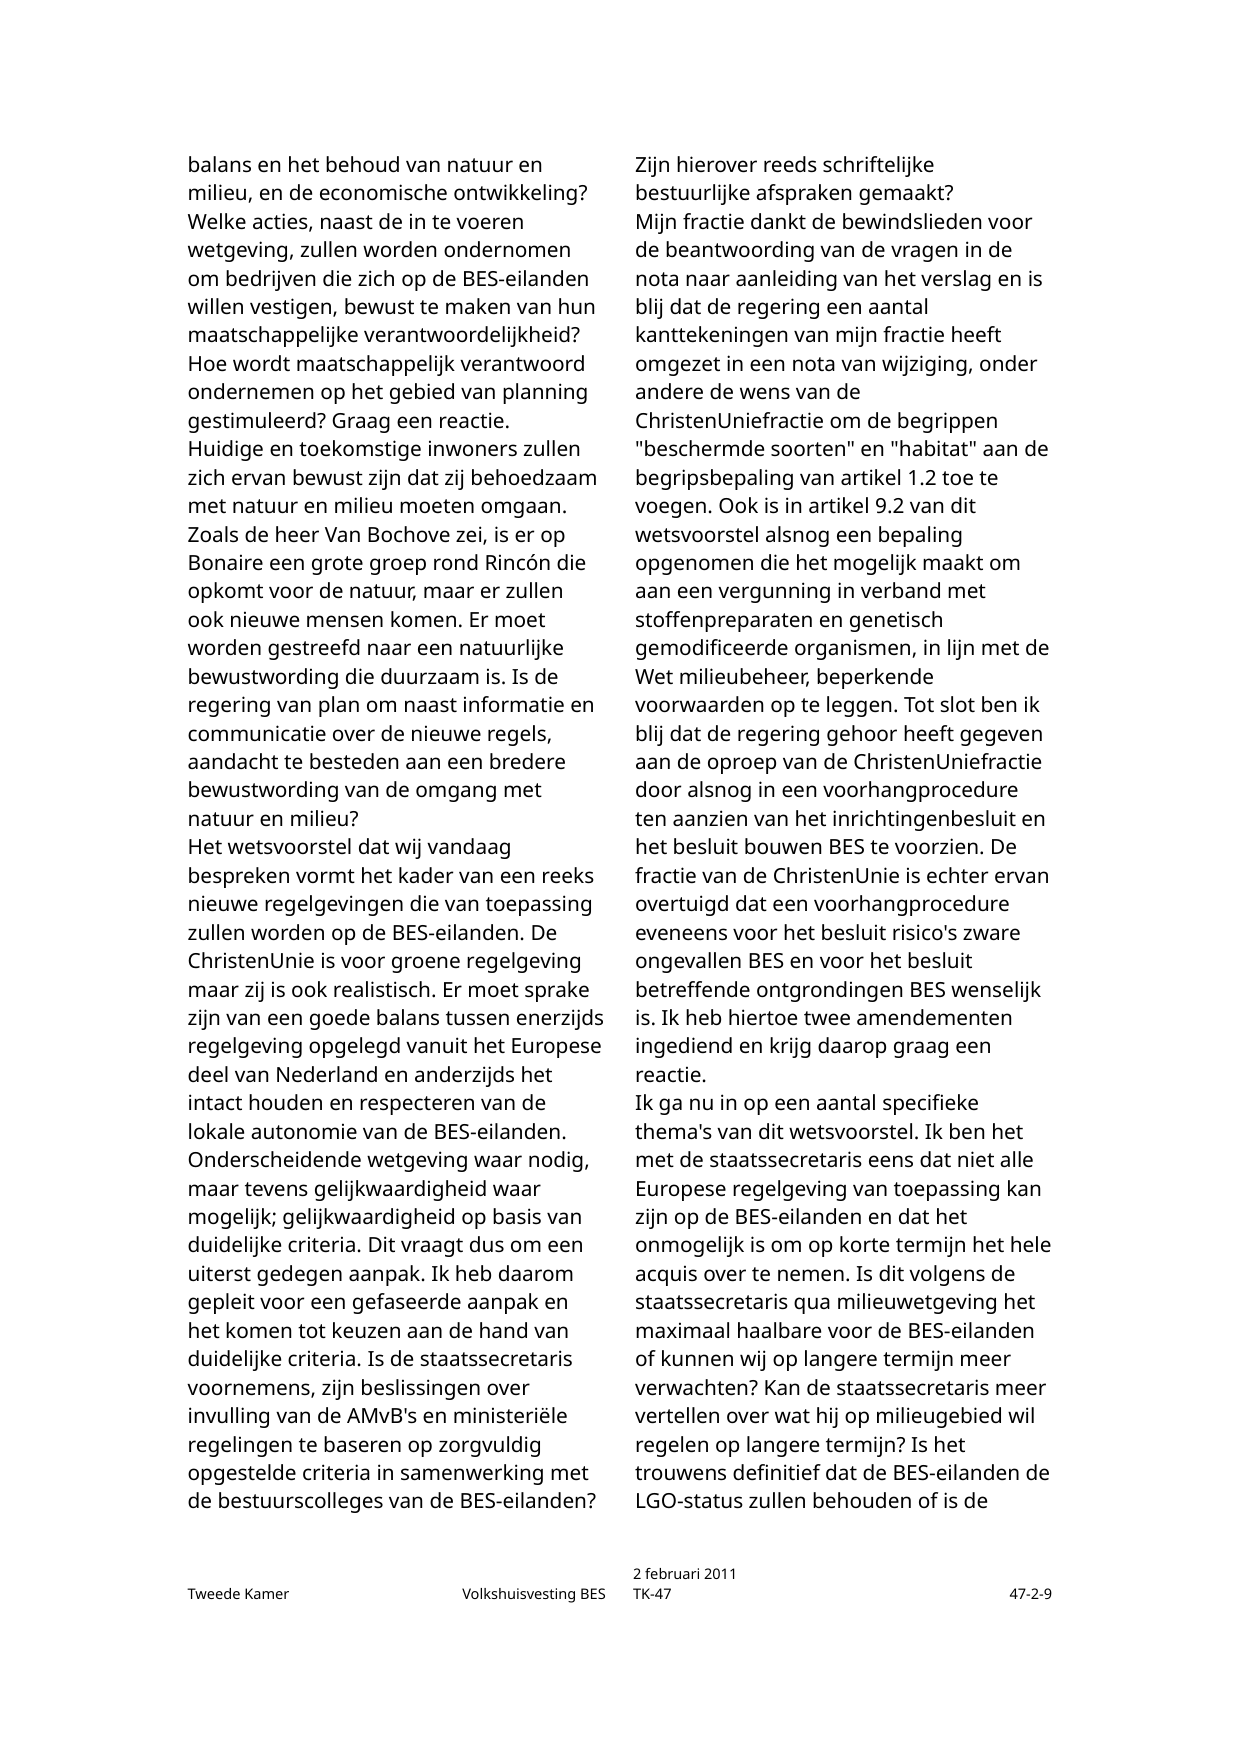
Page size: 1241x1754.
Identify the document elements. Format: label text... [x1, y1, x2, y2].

text Zijn hierover reeds schriftelijke bestuurlijke afspraken gemaakt? [635, 150, 1053, 207]
text Het wetsvoorstel dat wij vandaag bespreken vormt het kader van een reeks nieuwe regelgevingen die van toepassing zullen worden op de BES-eilanden. De ChristenUnie is voor groene regelgeving maar zij is ook realistisch. Er moet sprake zijn van een goede balans tussen enerzijds regelgeving opgelegd vanuit het Europese deel van Nederland en anderzijds het intact houden en respecteren van de lokale autonomie van de BES-eilanden. Onderscheidende wetgeving waar nodig, maar tevens gelijkwaardigheid waar mogelijk; gelijkwaardigheid op basis van duidelijke criteria. Dit vraagt dus om een uiterst gedegen aanpak. Ik heb daarom gepleit voor een gefaseerde aanpak en het komen tot keuzen aan de hand van duidelijke criteria. Is de staatssecretaris voornemens, zijn beslissingen over invulling van de AMvB's en ministeriële regelingen te baseren op zorgvuldig opgestelde criteria in samenwerking met de bestuurscolleges van de BES-eilanden? [187, 832, 605, 1515]
text balans en het behoud van natuur en milieu, en de economische ontwikkeling? Welke acties, naast de in te voeren wetgeving, zullen worden ondernomen om bedrijven die zich op de BES-eilanden willen vestigen, bewust te maken van hun maatschappelijke verantwoordelijkheid? Hoe wordt maatschappelijk verantwoord ondernemen op het gebied van planning gestimuleerd? Graag een reactie. [187, 150, 605, 434]
text Huidige en toekomstige inwoners zullen zich ervan bewust zijn dat zij behoedzaam met natuur en milieu moeten omgaan. Zoals de heer Van Bochove zei, is er op Bonaire een grote groep rond Rincón die opkomt voor de natuur, maar er zullen ook nieuwe mensen komen. Er moet worden gestreefd naar een natuurlijke bewustwording die duurzaam is. Is de regering van plan om naast informatie en communicatie over de nieuwe regels, aandacht te besteden aan een bredere bewustwording van de omgang met natuur en milieu? [187, 434, 605, 832]
text Mijn fractie dankt de bewindslieden voor de beantwoording van de vragen in de nota naar aanleiding van het verslag en is blij dat de regering een aantal kanttekeningen van mijn fractie heeft omgezet in een nota van wijziging, onder andere de wens van de ChristenUniefractie om de begrippen "beschermde soorten" en "habitat" aan de begripsbepaling van artikel 1.2 toe te voegen. Ook is in artikel 9.2 van dit wetsvoorstel alsnog een bepaling opgenomen die het mogelijk maakt om aan een vergunning in verband met stoffenpreparaten en genetisch gemodificeerde organismen, in lijn met de Wet milieubeheer, beperkende voorwaarden op te leggen. Tot slot ben ik blij dat de regering gehoor heeft gegeven aan de oproep van de ChristenUniefractie door alsnog in een voorhangprocedure ten aanzien van het inrichtingenbesluit en het besluit bouwen BES te voorzien. De fractie van de ChristenUnie is echter ervan overtuigd dat een voorhangprocedure eveneens voor het besluit risico's zware ongevallen BES en voor het besluit betreffende ontgrondingen BES wenselijk is. Ik heb hiertoe twee amendementen ingediend en krijg daarop graag een reactie. [635, 207, 1053, 1088]
text Ik ga nu in op een aantal specifieke thema's van dit wetsvoorstel. Ik ben het met de staatssecretaris eens dat niet alle Europese regelgeving van toepassing kan zijn op de BES-eilanden en dat het onmogelijk is om op korte termijn het hele acquis over te nemen. Is dit volgens de staatssecretaris qua milieuwetgeving het maximaal haalbare voor de BES-eilanden of kunnen wij op langere termijn meer verwachten? Kan de staatssecretaris meer vertellen over wat hij op milieugebied wil regelen op langere termijn? Is het trouwens definitief dat de BES-eilanden de LGO-status zullen behouden of is de [635, 1088, 1053, 1515]
